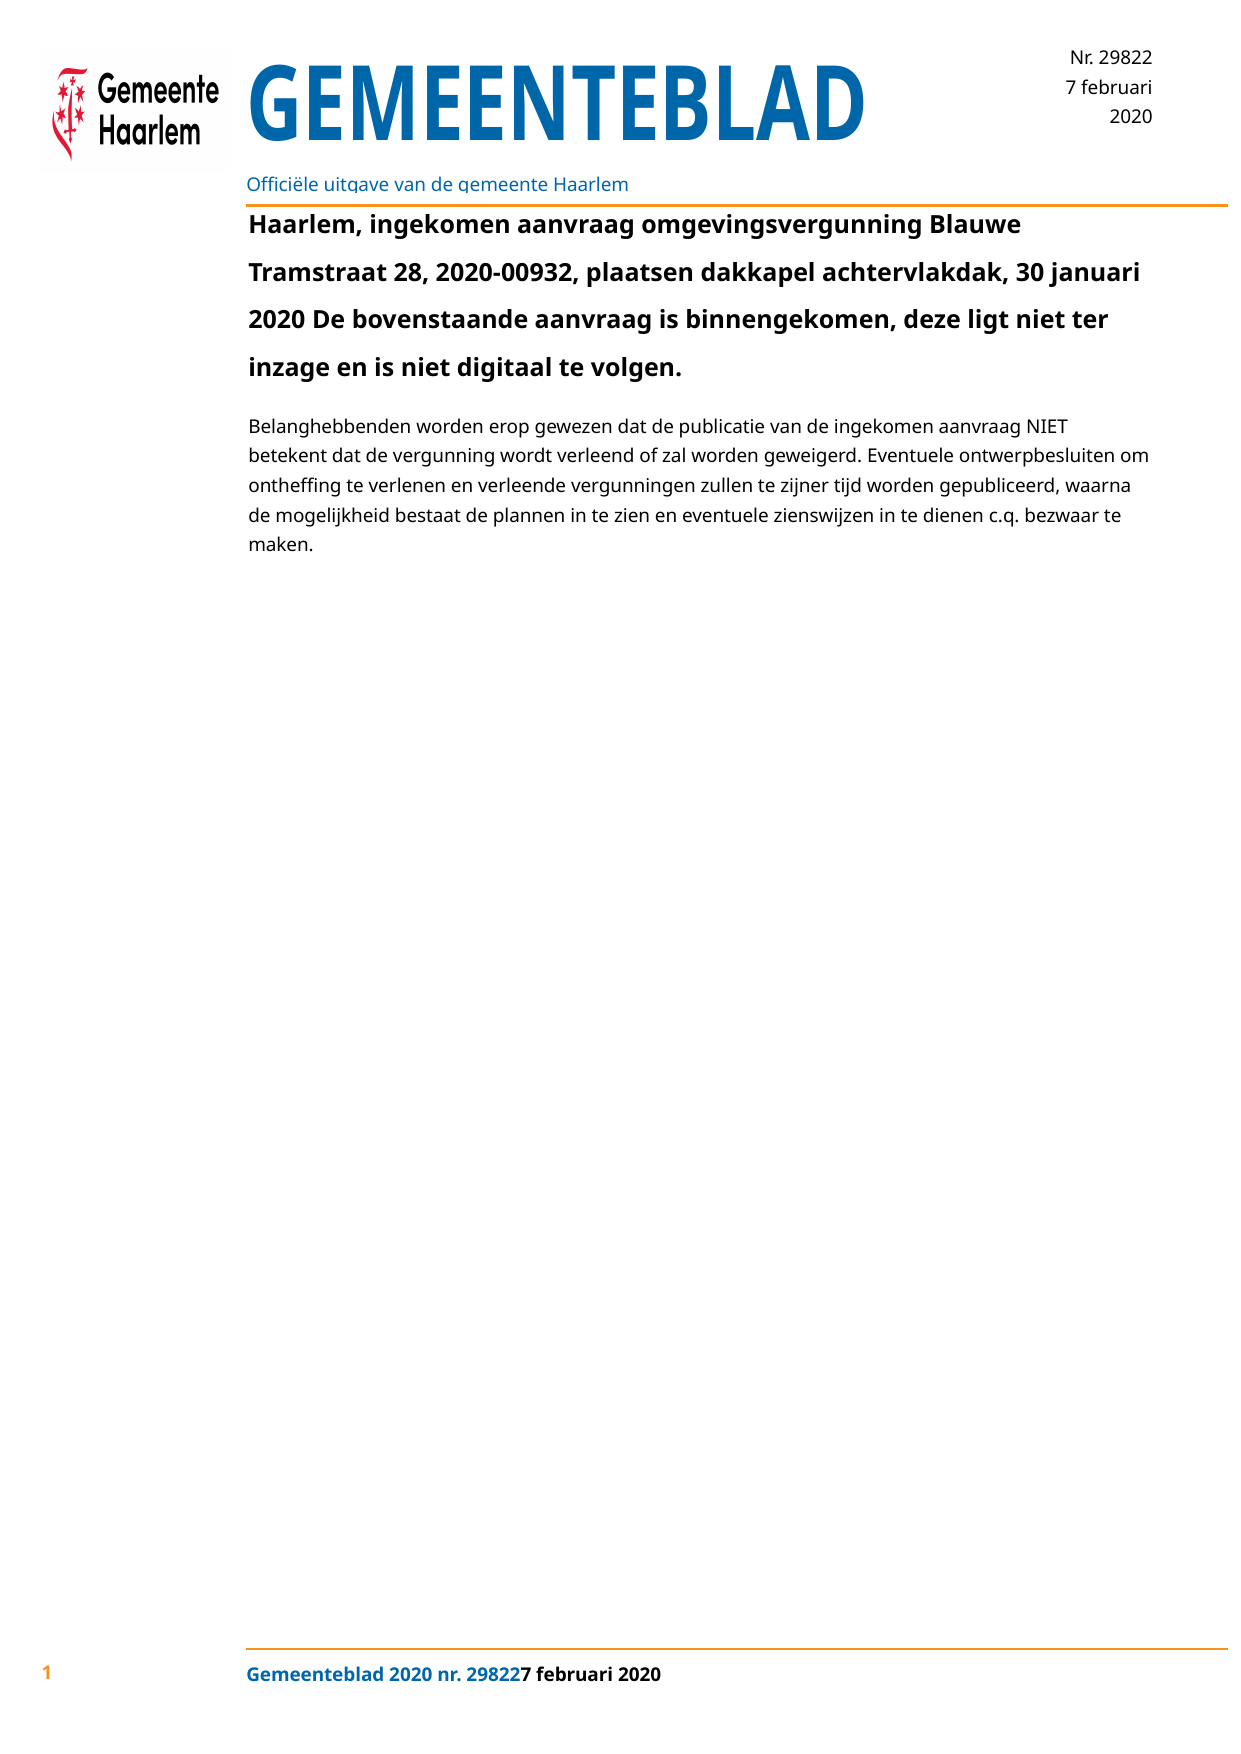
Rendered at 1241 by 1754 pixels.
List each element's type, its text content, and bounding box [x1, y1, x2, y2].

text Haarlem, ingekomen aanvraag omgevingsvergunning Blauwe Tramstraat 28, 2020-00932, plaatsen dakkapel achtervlakdak, 30 januari 2020 De bovenstaande aanvraag is binnengekomen, deze ligt niet ter inzage en is niet digitaal te volgen. [248, 207, 1152, 384]
picture [41, 47, 231, 172]
text Belanghebbenden worden erop gewezen dat de publicatie van de ingekomen aanvraag NIET betekent dat de vergunning wordt verleend of zal worden geweigerd. Eventuele ontwerpbesluiten om ontheffing te verlenen en verleende vergunningen zullen te zijner tijd worden gepubliceerd, waarna de mogelijkheid bestaat de plannen in te zien en eventuele zienswijzen in te dienen c.q. bezwaar te maken. [248, 413, 1152, 557]
